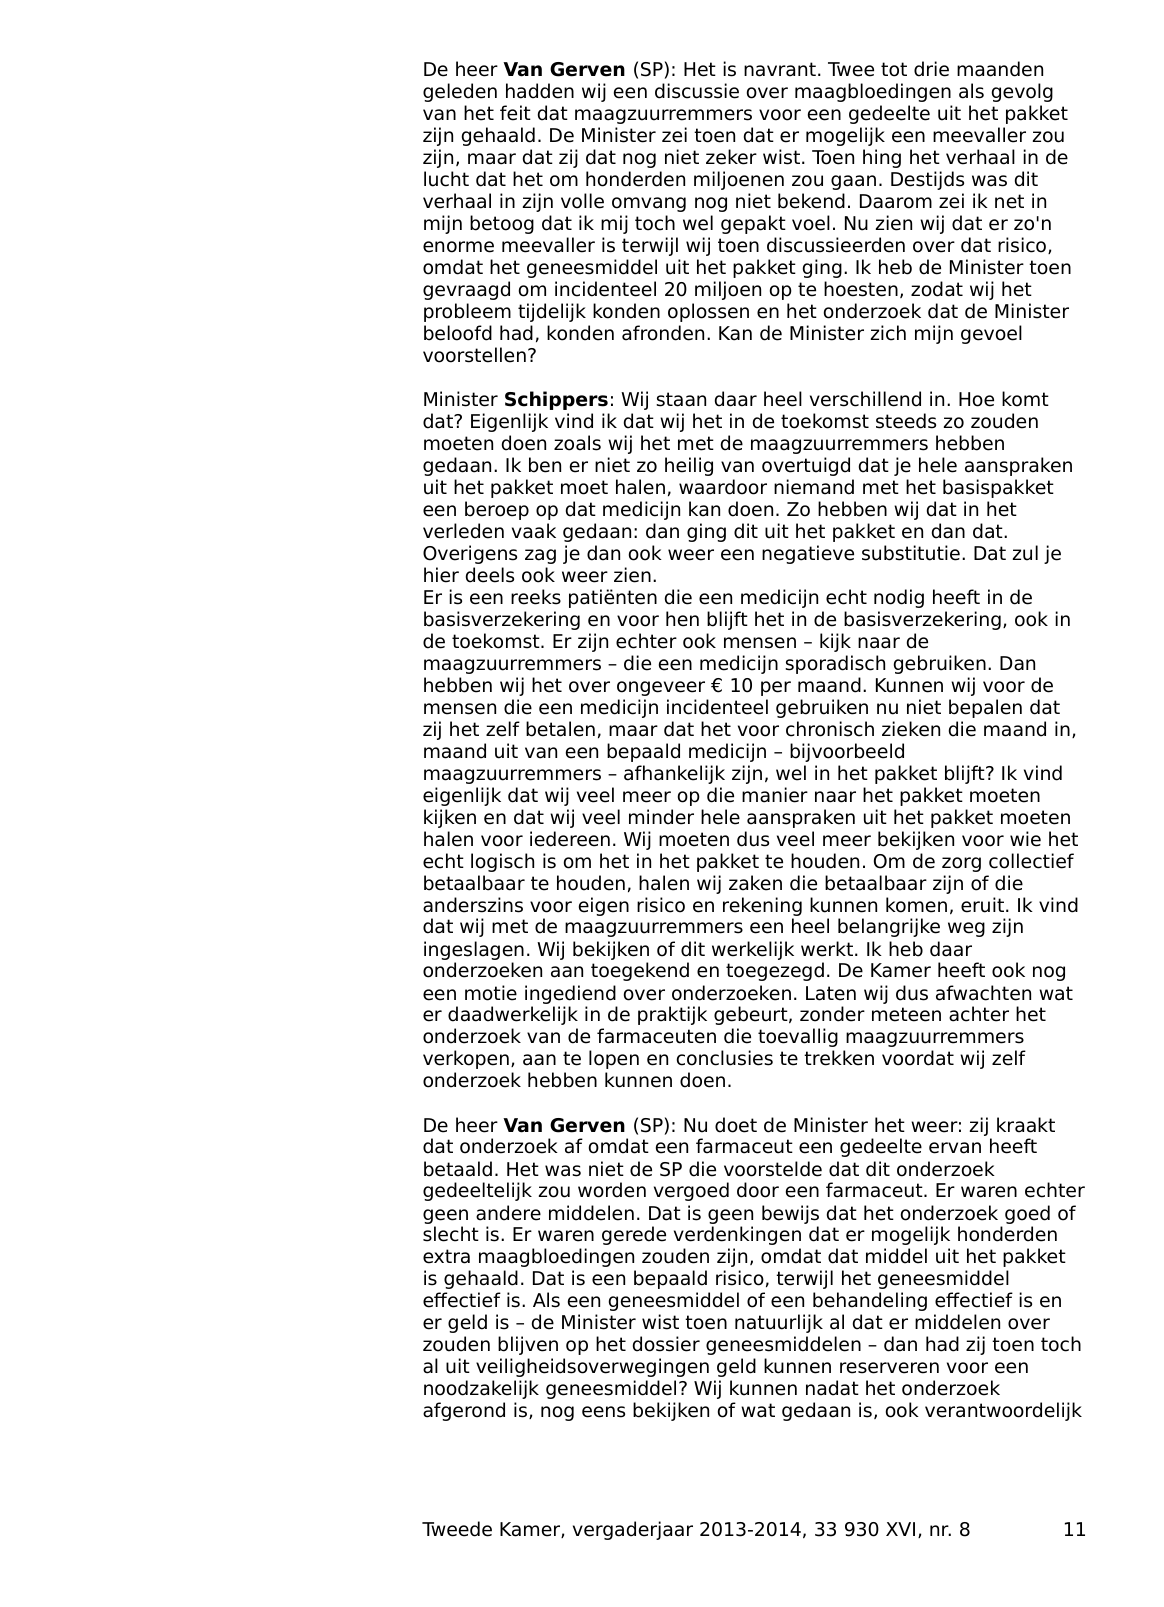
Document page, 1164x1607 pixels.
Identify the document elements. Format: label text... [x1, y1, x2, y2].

text Er is een reeks patiënten die een medicijn echt nodig heeft in de basisverzekering en voor hen blijft het in de basisverzekering, ook in de toekomst. Er zijn echter ook mensen – kijk naar de maagzuurremmers – die een medicijn sporadisch gebruiken. Dan hebben wij het over ongeveer € 10 per maand. Kunnen wij voor de mensen die een medicijn incidenteel gebruiken nu niet bepalen dat zij het zelf betalen, maar dat het voor chronisch zieken die maand in, maand uit van een bepaald medicijn – bijvoorbeeld maagzuurremmers – afhankelijk zijn, wel in het pakket blijft? Ik vind eigenlijk dat wij veel meer op die manier naar het pakket moeten kijken en dat wij veel minder hele aanspraken uit het pakket moeten halen voor iedereen. Wij moeten dus veel meer bekijken voor wie het echt logisch is om het in het pakket te houden. Om de zorg collectief betaalbaar te houden, halen wij zaken die betaalbaar zijn of die anderszins voor eigen risico en rekening kunnen komen, eruit. Ik vind dat wij met de maagzuurremmers een heel belangrijke weg zijn ingeslagen. Wij bekijken of dit werkelijk werkt. Ik heb daar onderzoeken aan toegekend en toegezegd. De Kamer heeft ook nog een motie ingediend over onderzoeken. Laten wij dus afwachten wat er daadwerkelijk in de praktijk gebeurt, zonder meteen achter het onderzoek van de farmaceuten die toevallig maagzuurremmers verkopen, aan te lopen en conclusies te trekken voordat wij zelf onderzoek hebben kunnen doen. [422, 587, 1087, 1092]
text Minister Schippers: Wij staan daar heel verschillend in. Hoe komt dat? Eigenlijk vind ik dat wij het in de toekomst steeds zo zouden moeten doen zoals wij het met de maagzuurremmers hebben gedaan. Ik ben er niet zo heilig van overtuigd dat je hele aanspraken uit het pakket moet halen, waardoor niemand met het basispakket een beroep op dat medicijn kan doen. Zo hebben wij dat in het verleden vaak gedaan: dan ging dit uit het pakket en dan dat. Overigens zag je dan ook weer een negatieve substitutie. Dat zul je hier deels ook weer zien. [422, 389, 1087, 587]
text De heer Van Gerven (SP): Het is navrant. Twee tot drie maanden geleden hadden wij een discussie over maagbloedingen als gevolg van het feit dat maagzuurremmers voor een gedeelte uit het pakket zijn gehaald. De Minister zei toen dat er mogelijk een meevaller zou zijn, maar dat zij dat nog niet zeker wist. Toen hing het verhaal in de lucht dat het om honderden miljoenen zou gaan. Destijds was dit verhaal in zijn volle omvang nog niet bekend. Daarom zei ik net in mijn betoog dat ik mij toch wel gepakt voel. Nu zien wij dat er zo'n enorme meevaller is terwijl wij toen discussieerden over dat risico, omdat het geneesmiddel uit het pakket ging. Ik heb de Minister toen gevraagd om incidenteel 20 miljoen op te hoesten, zodat wij het probleem tijdelijk konden oplossen en het onderzoek dat de Minister beloofd had, konden afronden. Kan de Minister zich mijn gevoel voorstellen? [422, 59, 1087, 367]
text De heer Van Gerven (SP): Nu doet de Minister het weer: zij kraakt dat onderzoek af omdat een farmaceut een gedeelte ervan heeft betaald. Het was niet de SP die voorstelde dat dit onderzoek gedeeltelijk zou worden vergoed door een farmaceut. Er waren echter geen andere middelen. Dat is geen bewijs dat het onderzoek goed of slecht is. Er waren gerede verdenkingen dat er mogelijk honderden extra maagbloedingen zouden zijn, omdat dat middel uit het pakket is gehaald. Dat is een bepaald risico, terwijl het geneesmiddel effectief is. Als een geneesmiddel of een behandeling effectief is en er geld is – de Minister wist toen natuurlijk al dat er middelen over zouden blijven op het dossier geneesmiddelen – dan had zij toen toch al uit veiligheidsoverwegingen geld kunnen reserveren voor een noodzakelijk geneesmiddel? Wij kunnen nadat het onderzoek afgerond is, nog eens bekijken of wat gedaan is, ook verantwoordelijk [422, 1114, 1087, 1422]
